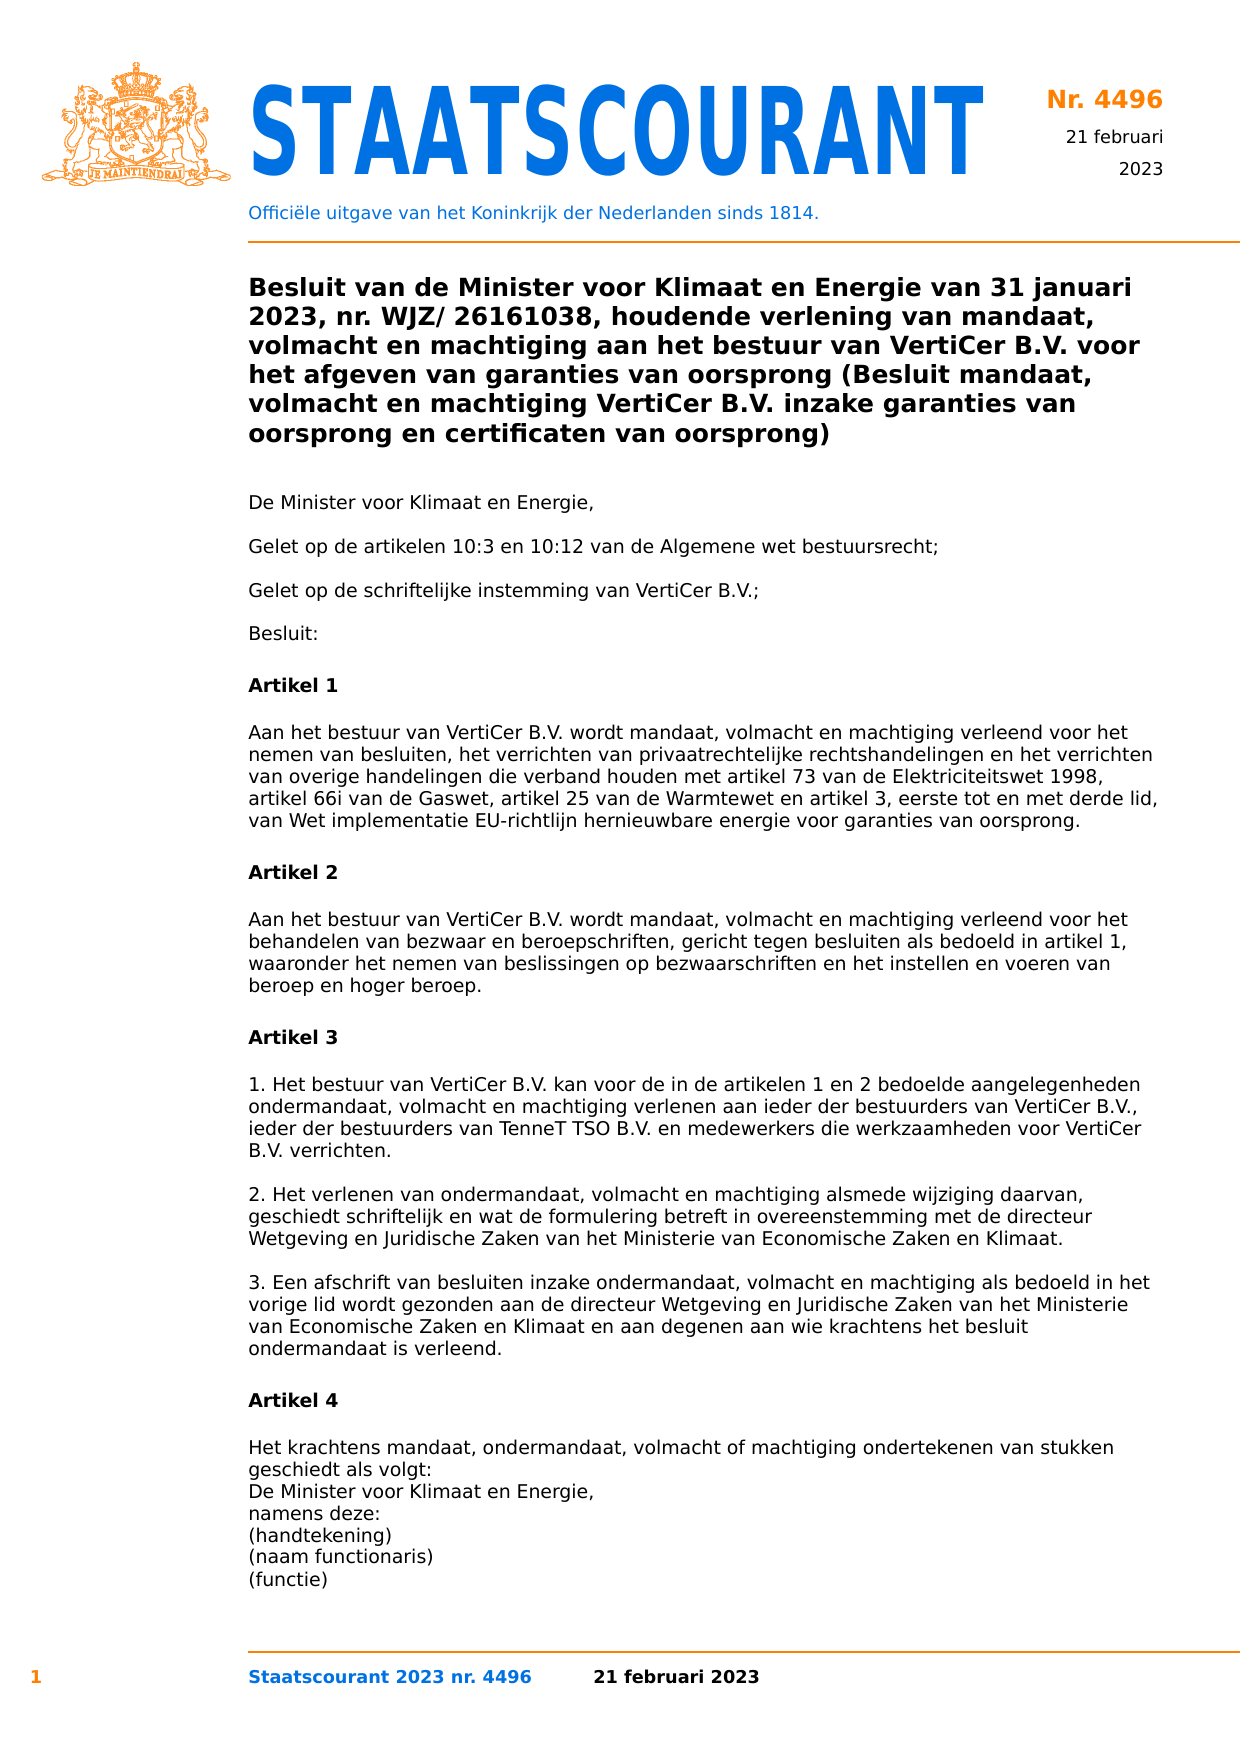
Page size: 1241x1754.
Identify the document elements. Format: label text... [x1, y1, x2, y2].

table_header [25, 62, 248, 241]
text Besluit: [248, 623, 1163, 645]
text namens deze: [248, 1502, 1163, 1524]
text (handtekening) [248, 1524, 1163, 1546]
text De Minister voor Klimaat en Energie, [248, 1481, 1163, 1502]
table_cell 21 februari [998, 121, 1240, 153]
text 2. Het verlenen van ondermandaat, volmacht en machtiging alsmede wijziging daarvan, geschiedt schriftelijk en wat de formulering betreft in overeenstemming met de directeur Wetgeving en Juridische Zaken van het Ministerie van Economische Zaken en Klimaat. [248, 1184, 1163, 1250]
table_cell 2023 [998, 153, 1240, 203]
text 1. Het bestuur van VertiCer B.V. kan voor de in de artikelen 1 en 2 bedoelde aangelegenheden ondermandaat, volmacht en machtiging verlenen aan ieder der bestuurders van VertiCer B.V., ieder der bestuurders van TenneT TSO B.V. en medewerkers die werkzaamheden voor VertiCer B.V. verrichten. [248, 1074, 1163, 1162]
text Aan het bestuur van VertiCer B.V. wordt mandaat, volmacht en machtiging verleend voor het nemen van besluiten, het verrichten van privaatrechtelijke rechtshandelingen en het verrichten van overige handelingen die verband houden met artikel 73 van de Elektriciteitswet 1998, artikel 66i van de Gaswet, artikel 25 van de Warmtewet en artikel 3, eerste tot en met derde lid, van Wet implementatie EU-richtlijn hernieuwbare energie voor garanties van oorsprong. [248, 722, 1163, 832]
text 3. Een afschrift van besluiten inzake ondermandaat, volmacht en machtiging als bedoeld in het vorige lid wordt gezonden aan de directeur Wetgeving en Juridische Zaken van het Ministerie van Economische Zaken en Klimaat en aan degenen aan wie krachtens het besluit ondermandaat is verleend. [248, 1272, 1163, 1359]
subtitle Artikel 1 [248, 675, 1163, 697]
picture [41, 62, 231, 186]
text De Minister voor Klimaat en Energie, [248, 492, 1163, 514]
table_cell Officiële uitgave van het Koninkrijk der Nederlanden sinds 1814. [248, 203, 1240, 241]
text (functie) [248, 1568, 1163, 1590]
table_header STAATSCOURANT [248, 62, 998, 203]
text Het krachtens mandaat, ondermandaat, volmacht of machtiging ondertekenen van stukken geschiedt als volgt: [248, 1437, 1163, 1481]
text (naam functionaris) [248, 1546, 1163, 1568]
text Gelet op de schriftelijke instemming van VertiCer B.V.; [248, 579, 1163, 601]
subtitle Artikel 3 [248, 1027, 1163, 1049]
table_header Nr. 4496 [998, 62, 1240, 121]
text Aan het bestuur van VertiCer B.V. wordt mandaat, volmacht en machtiging verleend voor het behandelen van bezwaar en beroepschriften, gericht tegen besluiten als bedoeld in artikel 1, waaronder het nemen van beslissingen op bezwaarschriften en het instellen en voeren van beroep en hoger beroep. [248, 909, 1163, 997]
subtitle Besluit van de Minister voor Klimaat en Energie van 31 januari 2023, nr. WJZ/ 26161038, houdende verlening van mandaat, volmacht en machtiging aan het bestuur van VertiCer B.V. voor het afgeven van garanties van oorsprong (Besluit mandaat, volmacht en machtiging VertiCer B.V. inzake garanties van oorsprong en certificaten van oorsprong) [248, 273, 1163, 448]
text Gelet op de artikelen 10:3 en 10:12 van de Algemene wet bestuursrecht; [248, 536, 1163, 558]
subtitle Artikel 2 [248, 862, 1163, 884]
subtitle Artikel 4 [248, 1389, 1163, 1412]
